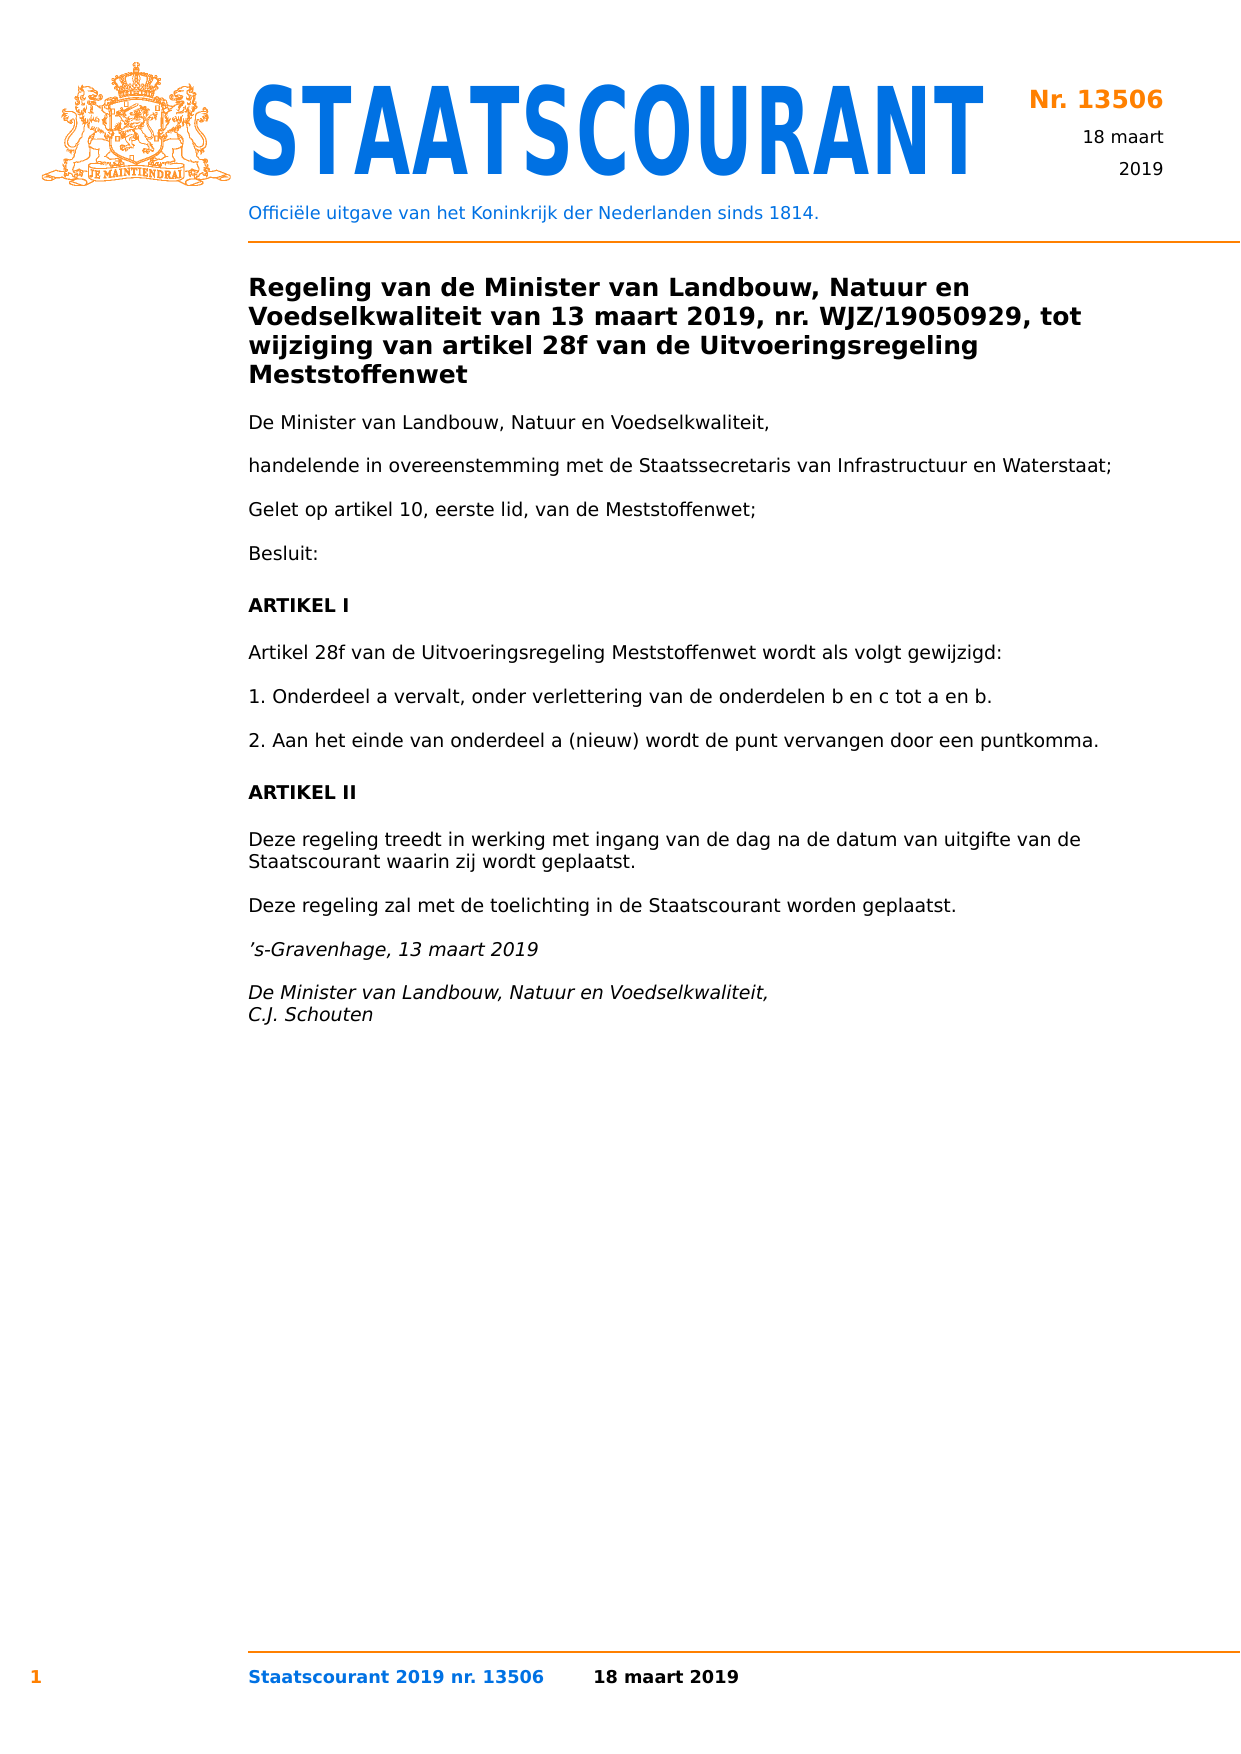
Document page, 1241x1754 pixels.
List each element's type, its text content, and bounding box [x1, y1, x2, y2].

table_cell Officiële uitgave van het Koninkrijk der Nederlanden sinds 1814. [248, 203, 1240, 241]
table_cell 2019 [998, 153, 1240, 203]
text De Minister van Landbouw, Natuur en Voedselkwaliteit, [248, 412, 1163, 433]
text Gelet op artikel 10, eerste lid, van de Meststoffenwet; [248, 499, 1163, 521]
table_header STAATSCOURANT [248, 62, 998, 203]
table_header [25, 62, 248, 241]
table_cell 18 maart [998, 121, 1240, 153]
table_header Nr. 13506 [998, 62, 1240, 121]
text Deze regeling treedt in werking met ingang van de dag na de datum van uitgifte van de Staatscourant waarin zij wordt geplaatst. [248, 829, 1163, 873]
subtitle ARTIKEL II [248, 782, 1163, 804]
subtitle ARTIKEL I [248, 595, 1163, 617]
text 1. Onderdeel a vervalt, onder verlettering van de onderdelen b en c tot a en b. [248, 686, 1163, 708]
text Artikel 28f van de Uitvoeringsregeling Meststoffenwet wordt als volgt gewijzigd: [248, 642, 1163, 664]
text handelende in overeenstemming met de Staatssecretaris van Infrastructuur en Waterstaat; [248, 455, 1163, 477]
text Deze regeling zal met de toelichting in de Staatscourant worden geplaatst. [248, 894, 1163, 917]
subtitle Regeling van de Minister van Landbouw, Natuur en Voedselkwaliteit van 13 maart 2019, nr. WJZ/19050929, tot wijziging van artikel 28f van de Uitvoeringsregeling Meststoffenwet [248, 273, 1163, 390]
picture [41, 62, 231, 186]
text De Minister van Landbouw, Natuur en Voedselkwaliteit, C.J. Schouten [248, 982, 1163, 1026]
text Besluit: [248, 543, 1163, 565]
text 2. Aan het einde van onderdeel a (nieuw) wordt de punt vervangen door een puntkomma. [248, 730, 1163, 752]
text ’s-Gravenhage, 13 maart 2019 [248, 938, 1163, 960]
